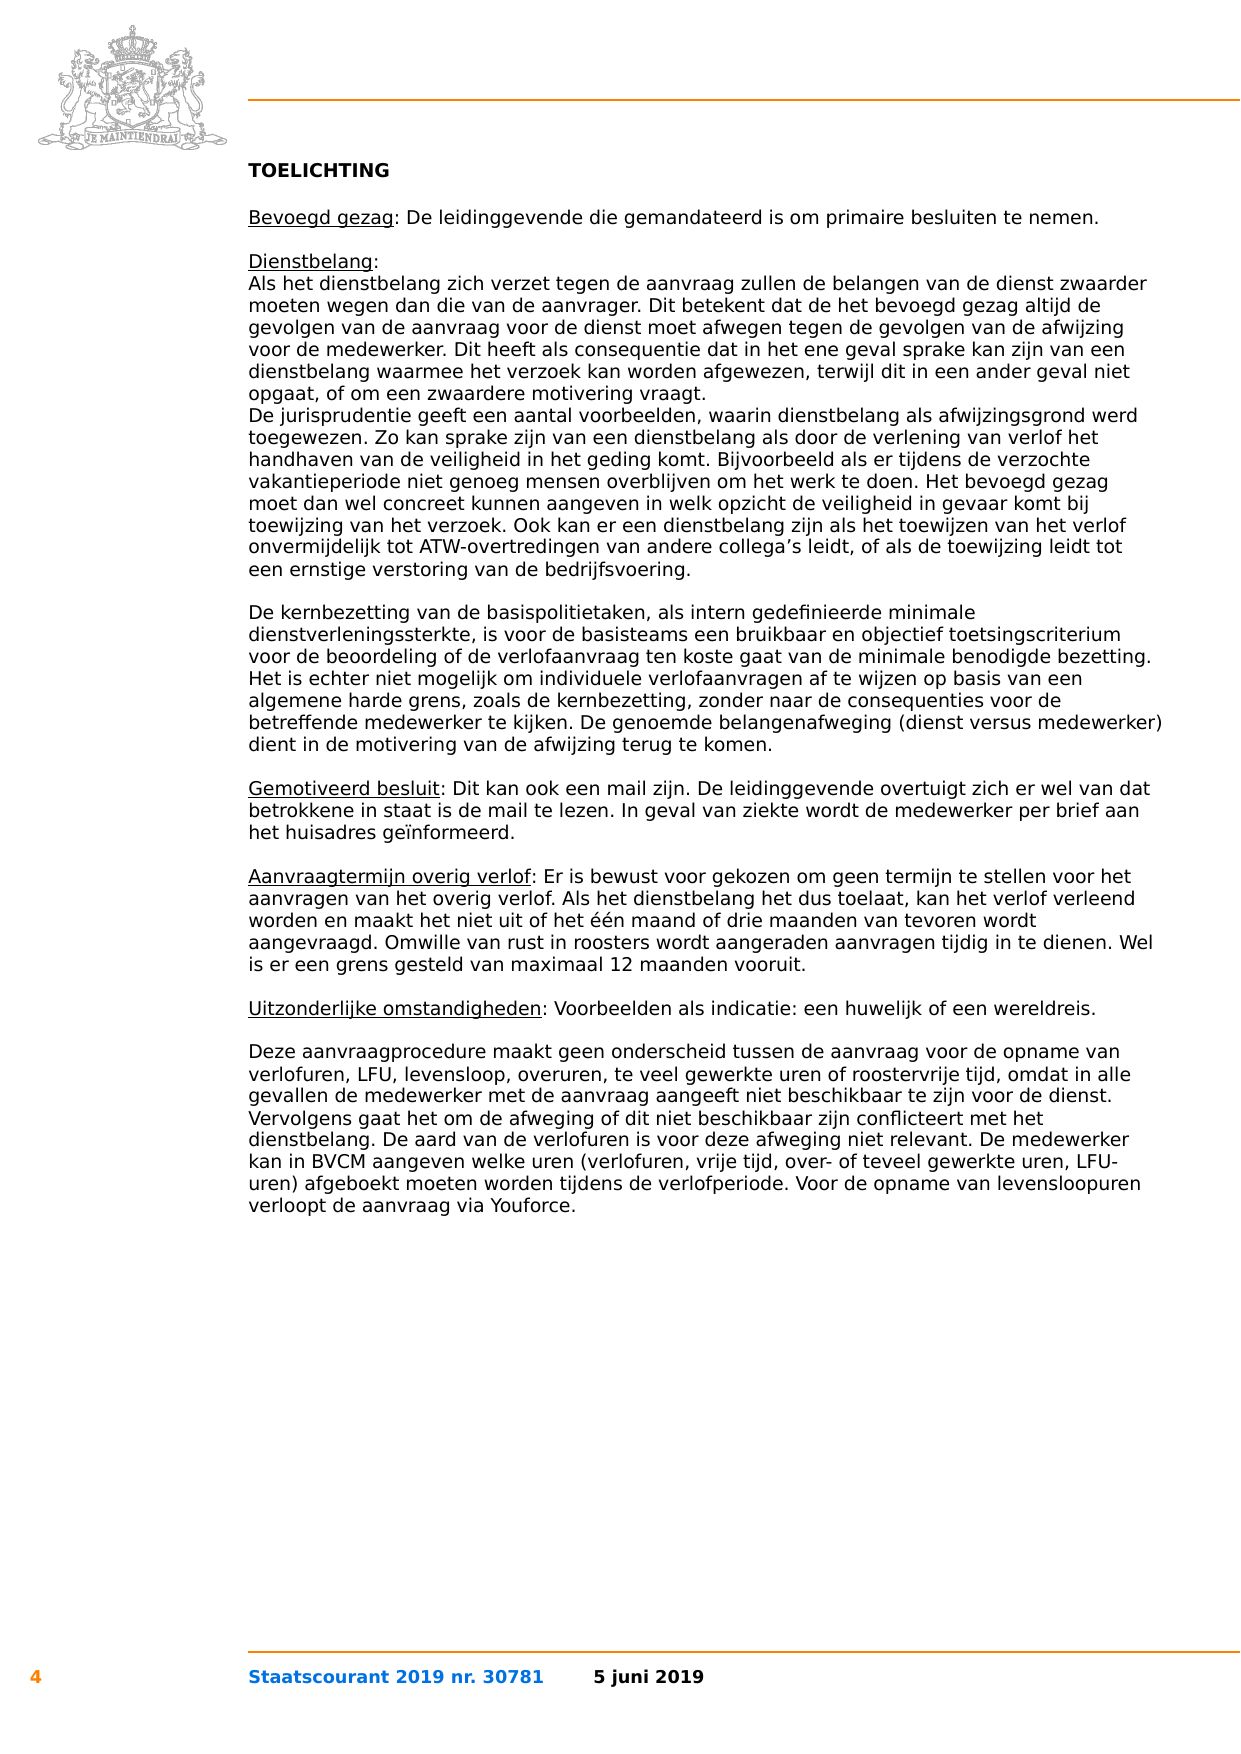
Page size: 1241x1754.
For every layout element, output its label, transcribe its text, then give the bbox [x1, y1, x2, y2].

text Uitzonderlijke omstandigheden: Voorbeelden als indicatie: een huwelijk of een wereldreis. [248, 998, 1163, 1019]
text Dienstbelang: [248, 251, 1163, 273]
text De kernbezetting van de basispolitietaken, als intern gedefinieerde minimale dienstverleningssterkte, is voor de basisteams een bruikbaar en objectief toetsingscriterium voor de beoordeling of de verlofaanvraag ten koste gaat van de minimale benodigde bezetting. Het is echter niet mogelijk om individuele verlofaanvragen af te wijzen op basis van een algemene harde grens, zoals de kernbezetting, zonder naar de consequenties voor de betreffende medewerker te kijken. De genoemde belangenafweging (dienst versus medewerker) dient in de motivering van de afwijzing terug te komen. [248, 602, 1163, 756]
picture [38, 25, 227, 150]
text Als het dienstbelang zich verzet tegen de aanvraag zullen de belangen van de dienst zwaarder moeten wegen dan die van de aanvrager. Dit betekent dat de het bevoegd gezag altijd de gevolgen van de aanvraag voor de dienst moet afwegen tegen de gevolgen van de afwijzing voor de medewerker. Dit heeft als consequentie dat in het ene geval sprake kan zijn van een dienstbelang waarmee het verzoek kan worden afgewezen, terwijl dit in een ander geval niet opgaat, of om een zwaardere motivering vraagt. [248, 273, 1163, 404]
text De jurisprudentie geeft een aantal voorbeelden, waarin dienstbelang als afwijzingsgrond werd toegewezen. Zo kan sprake zijn van een dienstbelang als door de verlening van verlof het handhaven van de veiligheid in het geding komt. Bijvoorbeeld als er tijdens de verzochte vakantieperiode niet genoeg mensen overblijven om het werk te doen. Het bevoegd gezag moet dan wel concreet kunnen aangeven in welk opzicht de veiligheid in gevaar komt bij toewijzing van het verzoek. Ook kan er een dienstbelang zijn als het toewijzen van het verlof onvermijdelijk tot ATW-overtredingen van andere collega’s leidt, of als de toewijzing leidt tot een ernstige verstoring van de bedrijfsvoering. [248, 404, 1163, 580]
text Deze aanvraagprocedure maakt geen onderscheid tussen de aanvraag voor de opname van verlofuren, LFU, levensloop, overuren, te veel gewerkte uren of roostervrije tijd, omdat in alle gevallen de medewerker met de aanvraag aangeeft niet beschikbaar te zijn voor de dienst. Vervolgens gaat het om de afweging of dit niet beschikbaar zijn conflicteert met het dienstbelang. De aard van de verlofuren is voor deze afweging niet relevant. De medewerker kan in BVCM aangeven welke uren (verlofuren, vrije tijd, over- of teveel gewerkte uren, LFU-uren) afgeboekt moeten worden tijdens de verlofperiode. Voor de opname van levensloopuren verloopt de aanvraag via Youforce. [248, 1041, 1163, 1217]
text Gemotiveerd besluit: Dit kan ook een mail zijn. De leidinggevende overtuigt zich er wel van dat betrokkene in staat is de mail te lezen. In geval van ziekte wordt de medewerker per brief aan het huisadres geïnformeerd. [248, 778, 1163, 844]
text Aanvraagtermijn overig verlof: Er is bewust voor gekozen om geen termijn te stellen voor het aanvragen van het overig verlof. Als het dienstbelang het dus toelaat, kan het verlof verleend worden en maakt het niet uit of het één maand of drie maanden van tevoren wordt aangevraagd. Omwille van rust in roosters wordt aangeraden aanvragen tijdig in te dienen. Wel is er een grens gesteld van maximaal 12 maanden vooruit. [248, 866, 1163, 976]
subtitle TOELICHTING [248, 160, 1163, 182]
text Bevoegd gezag: De leidinggevende die gemandateerd is om primaire besluiten te nemen. [248, 207, 1163, 229]
